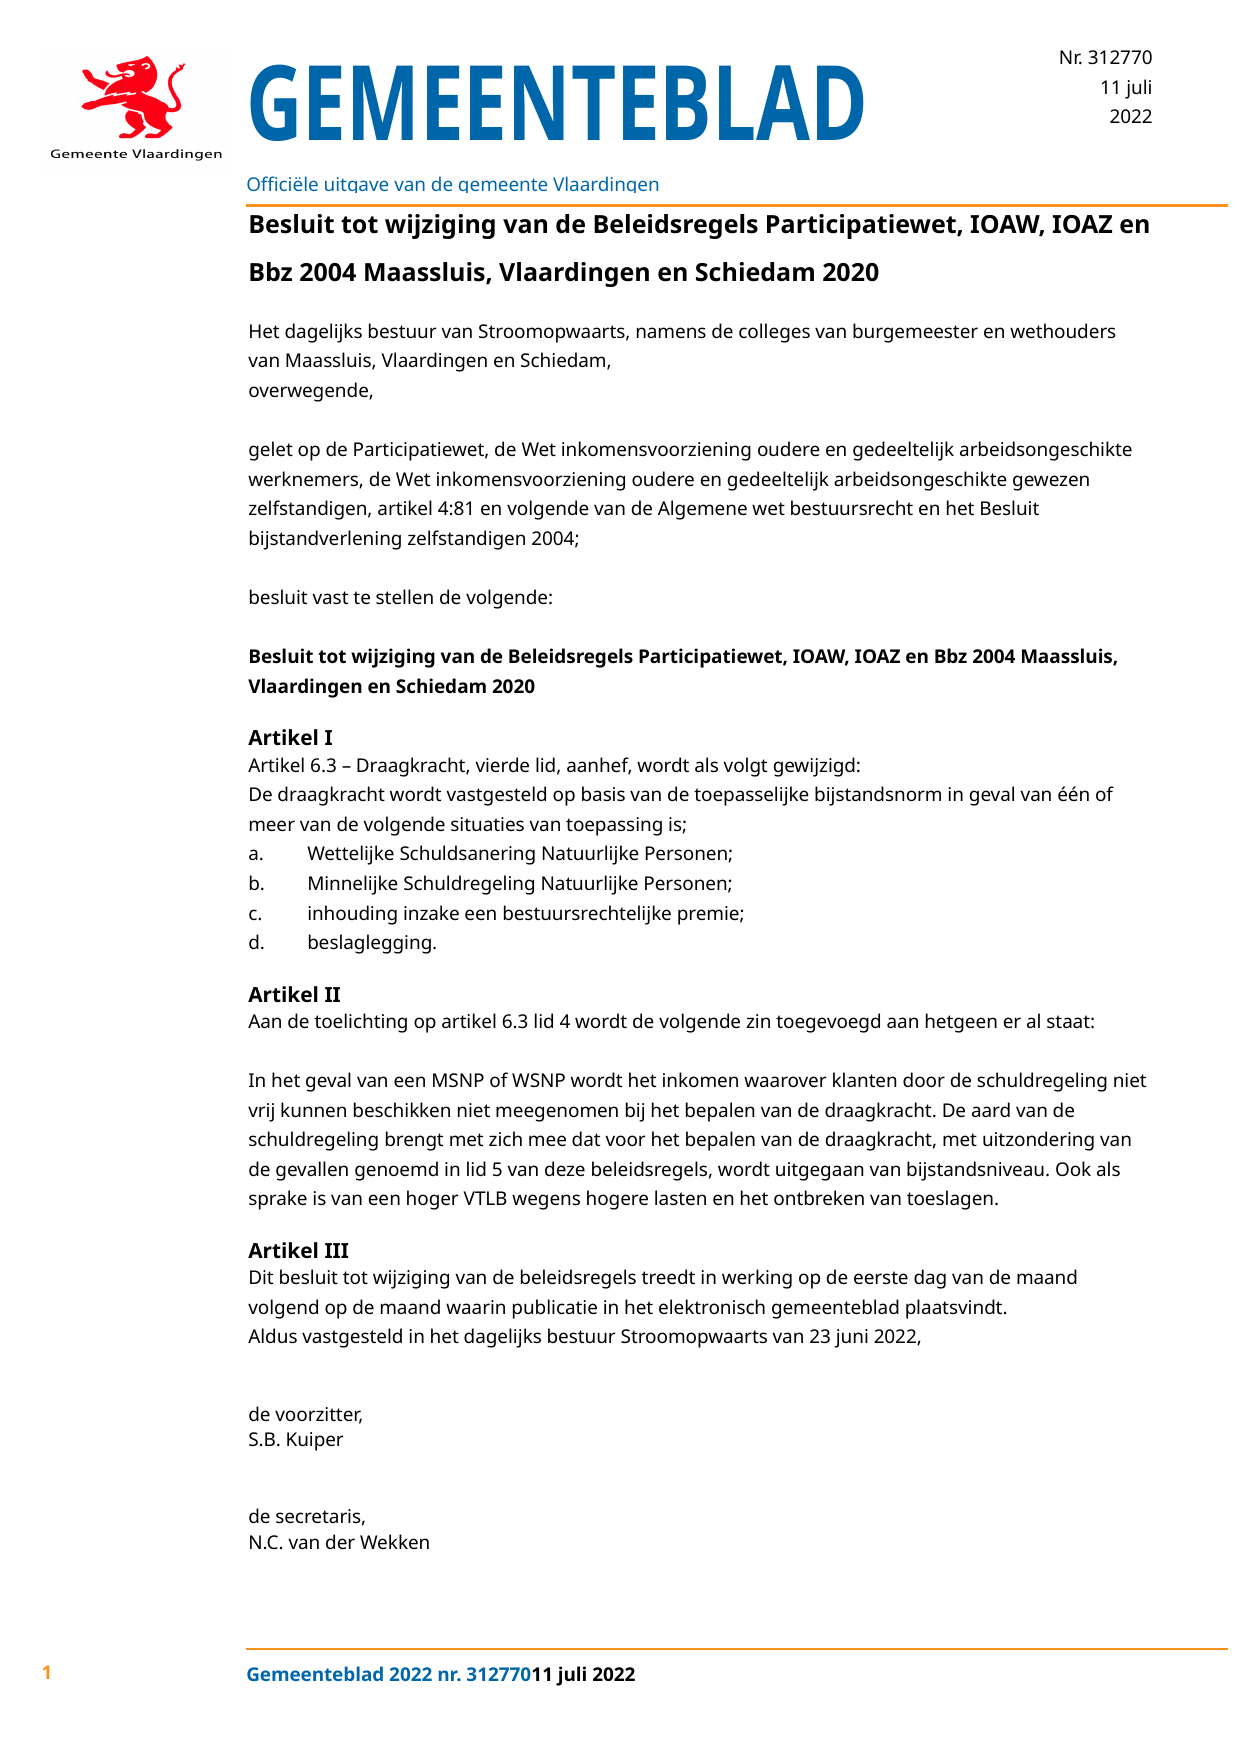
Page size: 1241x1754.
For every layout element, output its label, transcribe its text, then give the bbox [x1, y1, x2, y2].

text N.C. van der Wekken [248, 1529, 1152, 1555]
text de voorzitter, [248, 1401, 1152, 1427]
text Aan de toelichting op artikel 6.3 lid 4 wordt de volgende zin toegevoegd aan hetgeen er al staat: [248, 1008, 1152, 1034]
text overwegende, [248, 377, 1152, 403]
text de secretaris, [248, 1504, 1152, 1529]
text Artikel II [248, 980, 1152, 1008]
picture [41, 47, 231, 172]
list beslaglegging. [248, 929, 1152, 955]
text Besluit tot wijziging van de Beleidsregels Participatiewet, IOAW, IOAZ en Bbz 2004 Maassluis, Vlaardingen en Schiedam 2020 [248, 207, 1152, 288]
list inhouding inzake een bestuursrechtelijke premie; [248, 900, 1152, 925]
text S.B. Kuiper [248, 1427, 1152, 1452]
text In het geval van een MSNP of WSNP wordt het inkomen waarover klanten door de schuldregeling niet vrij kunnen beschikken niet meegenomen bij het bepalen van de draagkracht. De aard van de schuldregeling brengt met zich mee dat voor het bepalen van de draagkracht, met uitzondering van de gevallen genoemd in lid 5 van deze beleidsregels, wordt uitgegaan van bijstandsniveau. Ook als sprake is van een hoger VTLB wegens hogere lasten en het ontbreken van toeslagen. [248, 1067, 1152, 1211]
text Dit besluit tot wijziging van de beleidsregels treedt in werking op de eerste dag van de maand volgend op de maand waarin publicatie in het elektronisch gemeenteblad plaatsvindt. [248, 1264, 1152, 1320]
text Besluit tot wijziging van de Beleidsregels Participatiewet, IOAW, IOAZ en Bbz 2004 Maassluis, Vlaardingen en Schiedam 2020 [248, 643, 1152, 699]
text De draagkracht wordt vastgesteld op basis van de toepasselijke bijstandsnorm in geval van één of meer van de volgende situaties van toepassing is; [248, 781, 1152, 837]
text besluit vast te stellen de volgende: [248, 584, 1152, 610]
text Het dagelijks bestuur van Stroomopwaarts, namens de colleges van burgemeester en wethouders van Maassluis, Vlaardingen en Schiedam, [248, 318, 1152, 373]
text Artikel III [248, 1236, 1152, 1264]
text Aldus vastgesteld in het dagelijks bestuur Stroomopwaarts van 23 juni 2022, [248, 1324, 1152, 1349]
text Artikel 6.3 – Draagkracht, vierde lid, aanhef, wordt als volgt gewijzigd: [248, 752, 1152, 777]
list Wettelijke Schuldsanering Natuurlijke Personen; [248, 841, 1152, 866]
list Minnelijke Schuldregeling Natuurlijke Personen; [248, 870, 1152, 896]
text gelet op de Participatiewet, de Wet inkomensvoorziening oudere en gedeeltelijk arbeidsongeschikte werknemers, de Wet inkomensvoorziening oudere en gedeeltelijk arbeidsongeschikte gewezen zelfstandigen, artikel 4:81 en volgende van de Algemene wet bestuursrecht en het Besluit bijstandverlening zelfstandigen 2004; [248, 436, 1152, 551]
text Artikel I [248, 723, 1152, 752]
